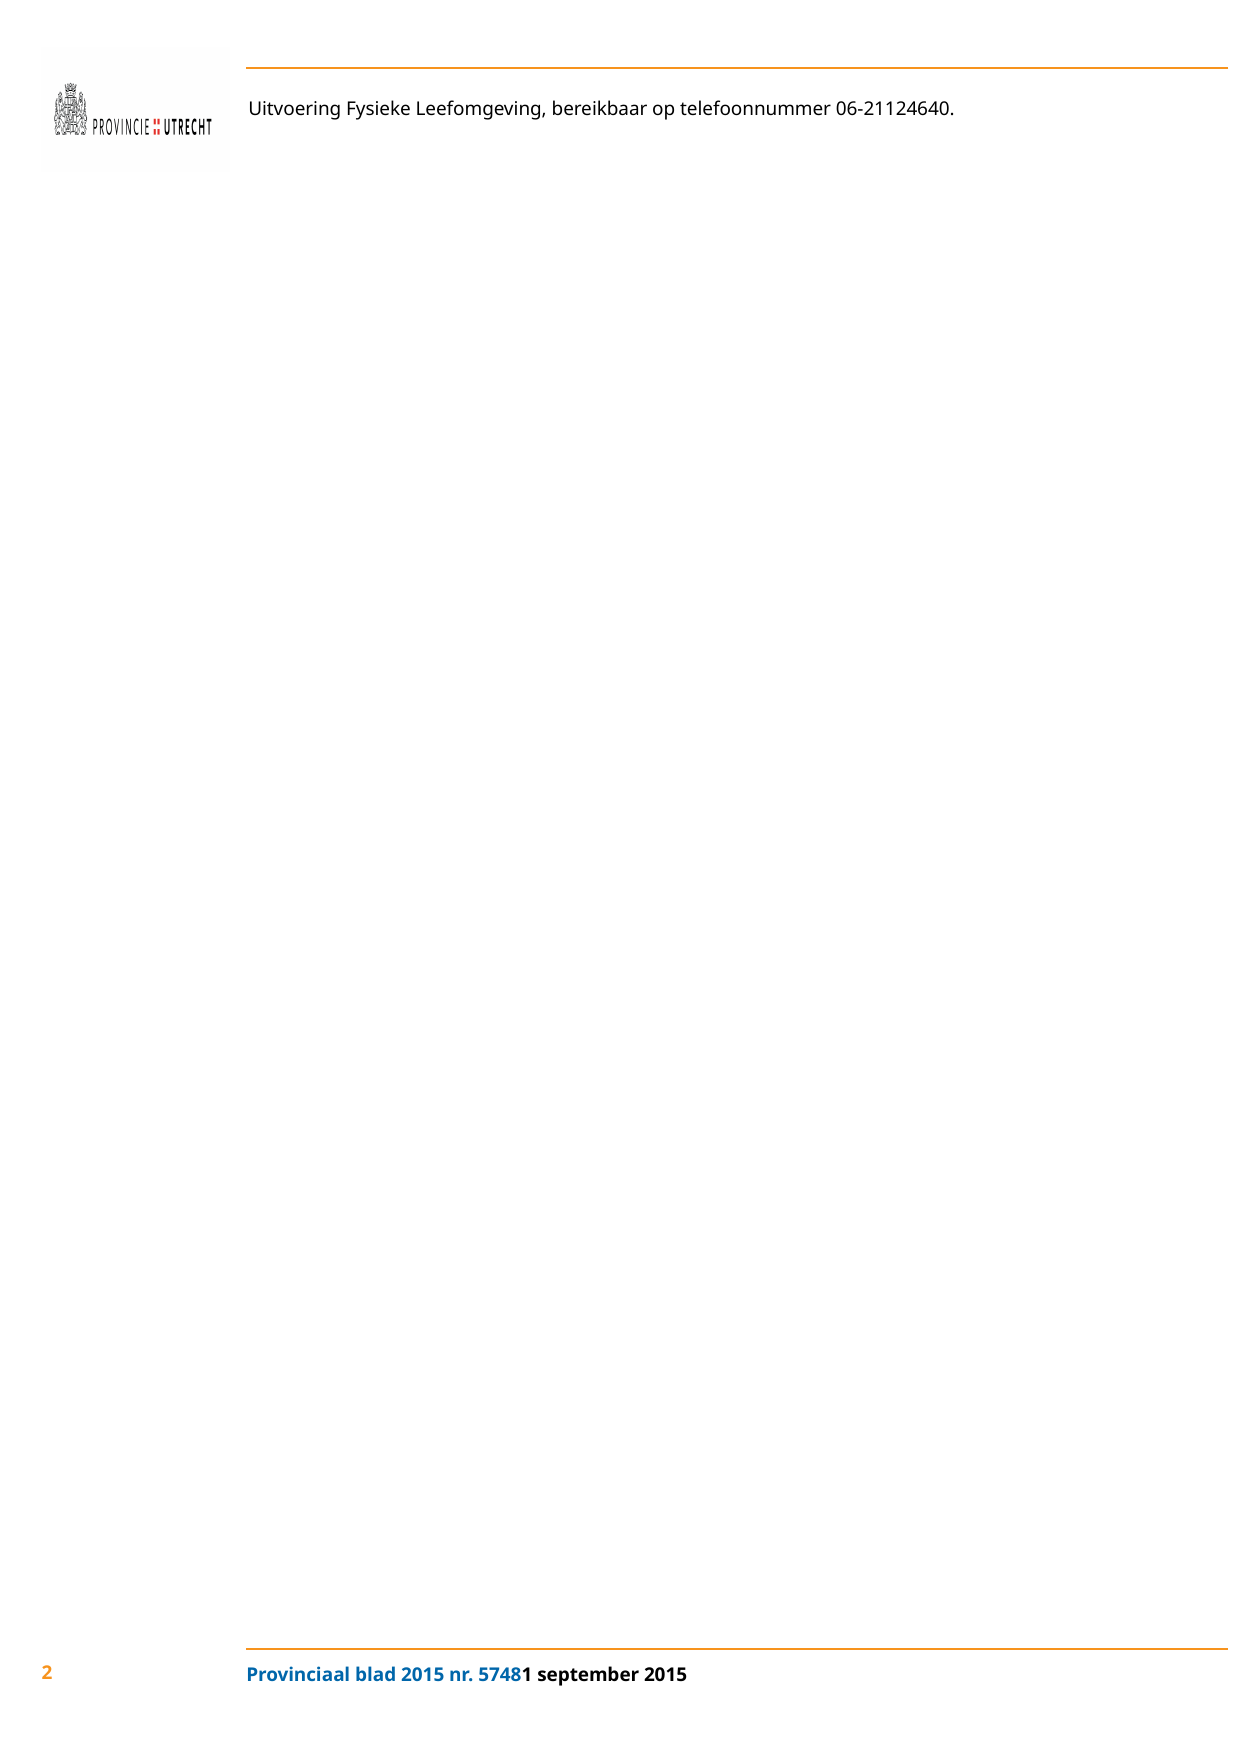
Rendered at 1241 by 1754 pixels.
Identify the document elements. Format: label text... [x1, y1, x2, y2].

picture [41, 47, 231, 172]
text Uitvoering Fysieke Leefomgeving, bereikbaar op telefoonnummer 06-21124640. [248, 95, 1152, 121]
